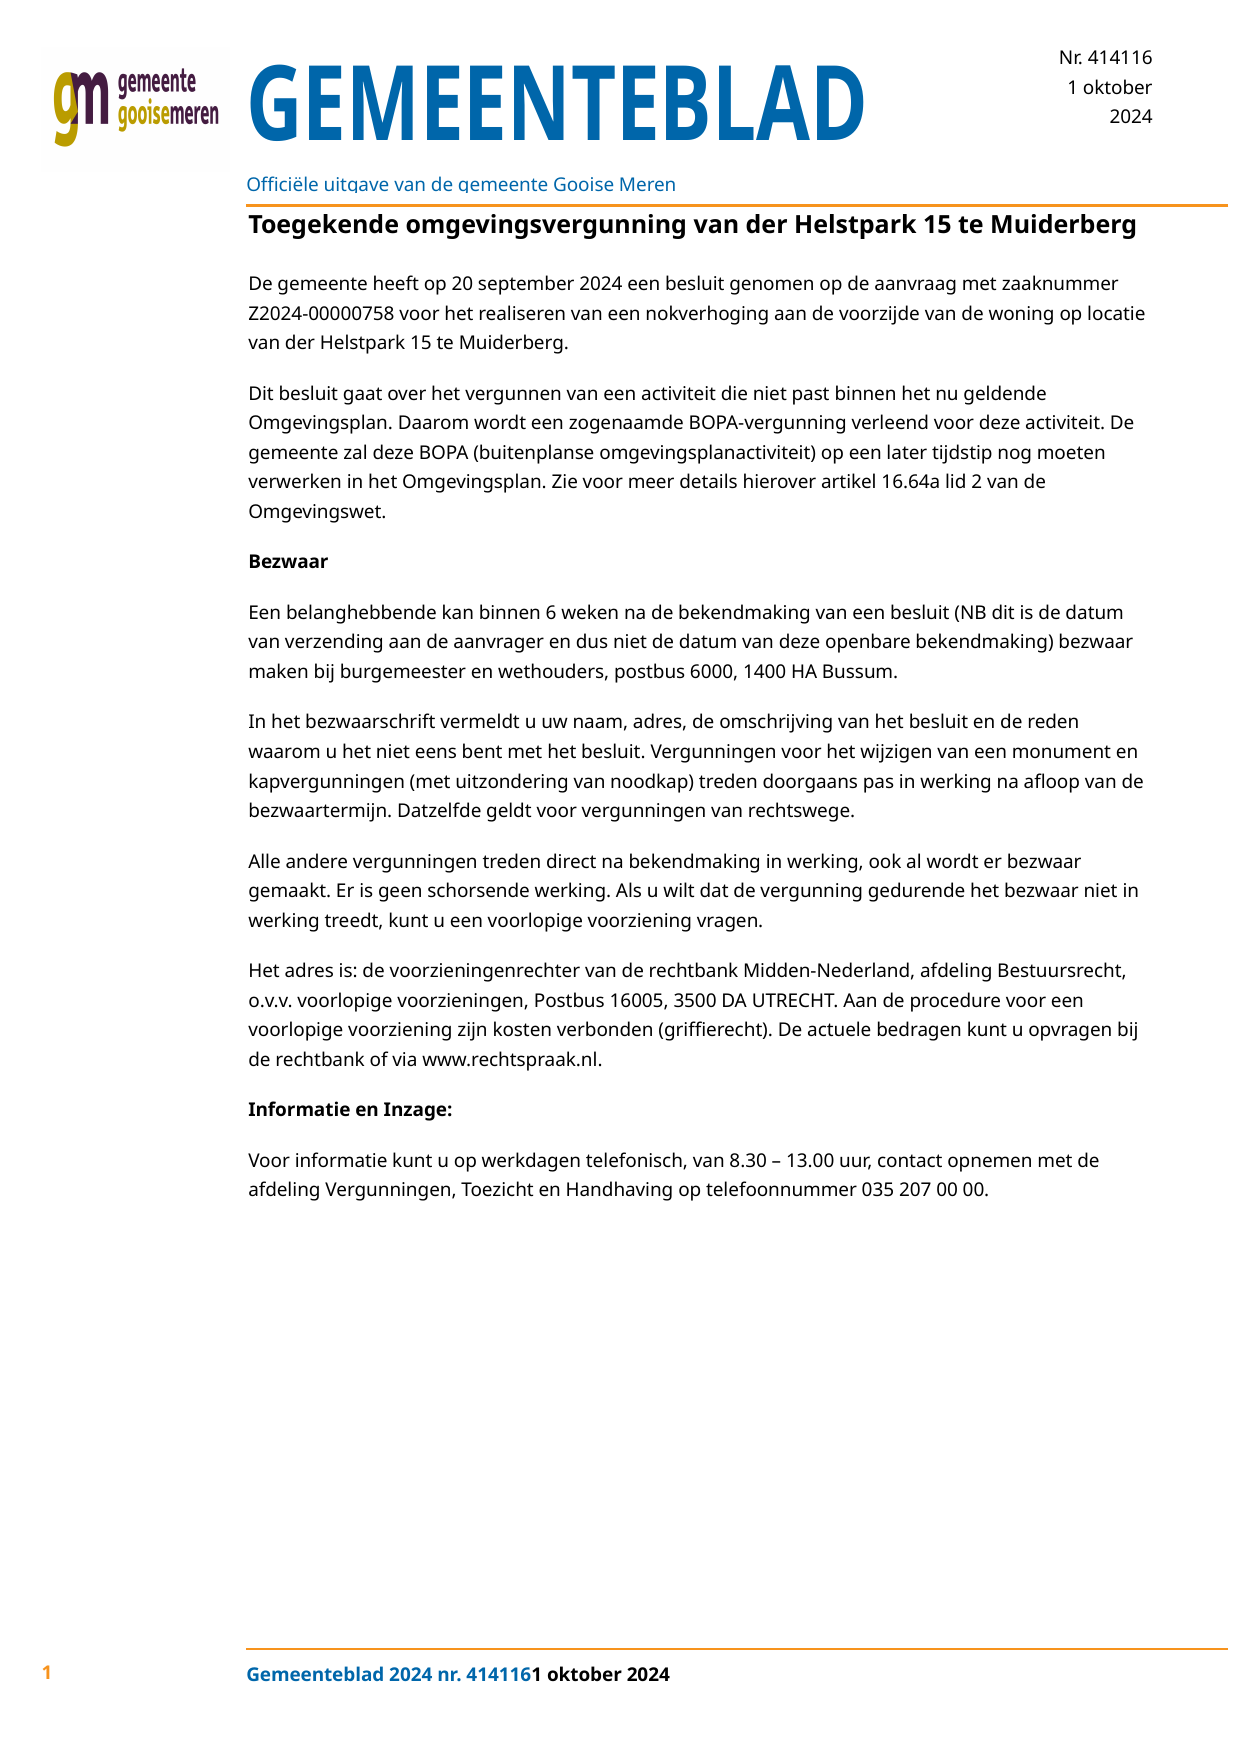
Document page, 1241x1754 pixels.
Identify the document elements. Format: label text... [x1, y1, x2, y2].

text Alle andere vergunningen treden direct na bekendmaking in werking, ook al wordt er bezwaar gemaakt. Er is geen schorsende werking. Als u wilt dat de vergunning gedurende het bezwaar niet in werking treedt, kunt u een voorlopige voorziening vragen. [248, 848, 1152, 933]
text Toegekende omgevingsvergunning van der Helstpark 15 te Muiderberg [248, 207, 1152, 241]
text Informatie en Inzage: [248, 1097, 1152, 1122]
text Een belanghebbende kan binnen 6 weken na de bekendmaking van een besluit (NB dit is de datum van verzending aan de aanvrager en dus niet de datum van deze openbare bekendmaking) bezwaar maken bij burgemeester en wethouders, postbus 6000, 1400 HA Bussum. [248, 599, 1152, 684]
text In het bezwaarschrift vermeldt u uw naam, adres, de omschrijving van het besluit en de reden waarom u het niet eens bent met het besluit. Vergunningen voor het wijzigen van een monument en kapvergunningen (met uitzondering van noodkap) treden doorgaans pas in werking na afloop van de bezwaartermijn. Datzelfde geldt voor vergunningen van rechtswege. [248, 709, 1152, 823]
text Voor informatie kunt u op werkdagen telefonisch, van 8.30 – 13.00 uur, contact opnemen met de afdeling Vergunningen, Toezicht en Handhaving op telefoonnummer 035 207 00 00. [248, 1147, 1152, 1202]
text Bezwaar [248, 549, 1152, 574]
text Dit besluit gaat over het vergunnen van een activiteit die niet past binnen het nu geldende Omgevingsplan. Daarom wordt een zogenaamde BOPA-vergunning verleend voor deze activiteit. De gemeente zal deze BOPA (buitenplanse omgevingsplanactiviteit) op een later tijdstip nog moeten verwerken in het Omgevingsplan. Zie voor meer details hierover artikel 16.64a lid 2 van de Omgevingswet. [248, 380, 1152, 524]
picture [41, 47, 231, 172]
text De gemeente heeft op 20 september 2024 een besluit genomen op de aanvraag met zaaknummer Z2024-00000758 voor het realiseren van een nokverhoging aan de voorzijde van de woning op locatie van der Helstpark 15 te Muiderberg. [248, 270, 1152, 355]
text Het adres is: de voorzieningenrechter van de rechtbank Midden-Nederland, afdeling Bestuursrecht, o.v.v. voorlopige voorzieningen, Postbus 16005, 3500 DA UTRECHT. Aan de procedure voor een voorlopige voorziening zijn kosten verbonden (griffierecht). De actuele bedragen kunt u opvragen bij de rechtbank of via www.rechtspraak.nl. [248, 957, 1152, 1072]
